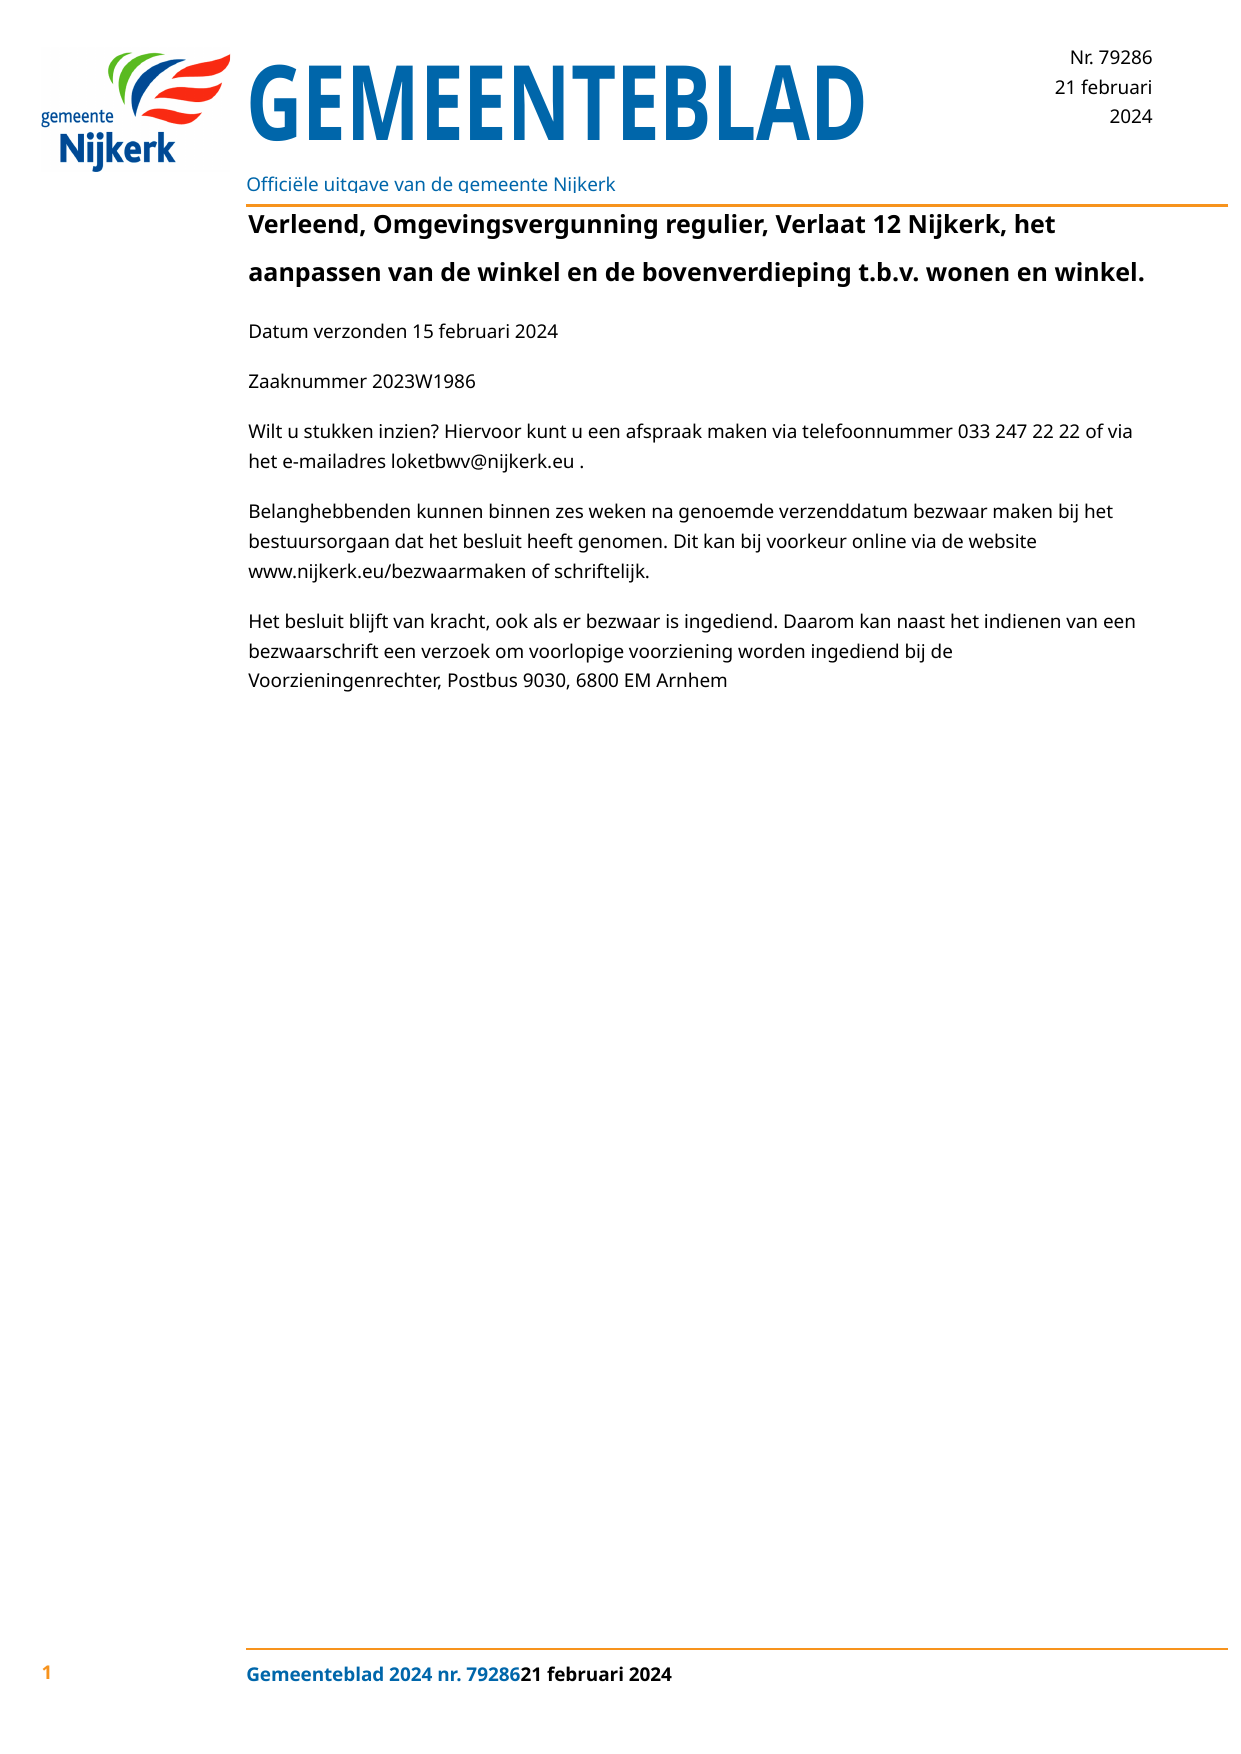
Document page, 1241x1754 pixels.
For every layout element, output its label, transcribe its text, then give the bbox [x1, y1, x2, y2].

text Belanghebbenden kunnen binnen zes weken na genoemde verzenddatum bezwaar maken bij het bestuursorgaan dat het besluit heeft genomen. Dit kan bij voorkeur online via de website www.nijkerk.eu/bezwaarmaken of schriftelijk. [248, 499, 1152, 584]
text Wilt u stukken inzien? Hiervoor kunt u een afspraak maken via telefoonnummer 033 247 22 22 of via het e-mailadres loketbwv@nijkerk.eu . [248, 419, 1152, 474]
text Het besluit blijft van kracht, ook als er bezwaar is ingediend. Daarom kan naast het indienen van een bezwaarschrift een verzoek om voorlopige voorziening worden ingediend bij de Voorzieningenrechter, Postbus 9030, 6800 EM Arnhem [248, 608, 1152, 693]
text Zaaknummer 2023W1986 [248, 368, 1152, 394]
text Verleend, Omgevingsvergunning regulier, Verlaat 12 Nijkerk, het aanpassen van de winkel en de bovenverdieping t.b.v. wonen en winkel. [248, 207, 1152, 288]
picture [41, 47, 231, 172]
text Datum verzonden 15 februari 2024 [248, 318, 1152, 344]
